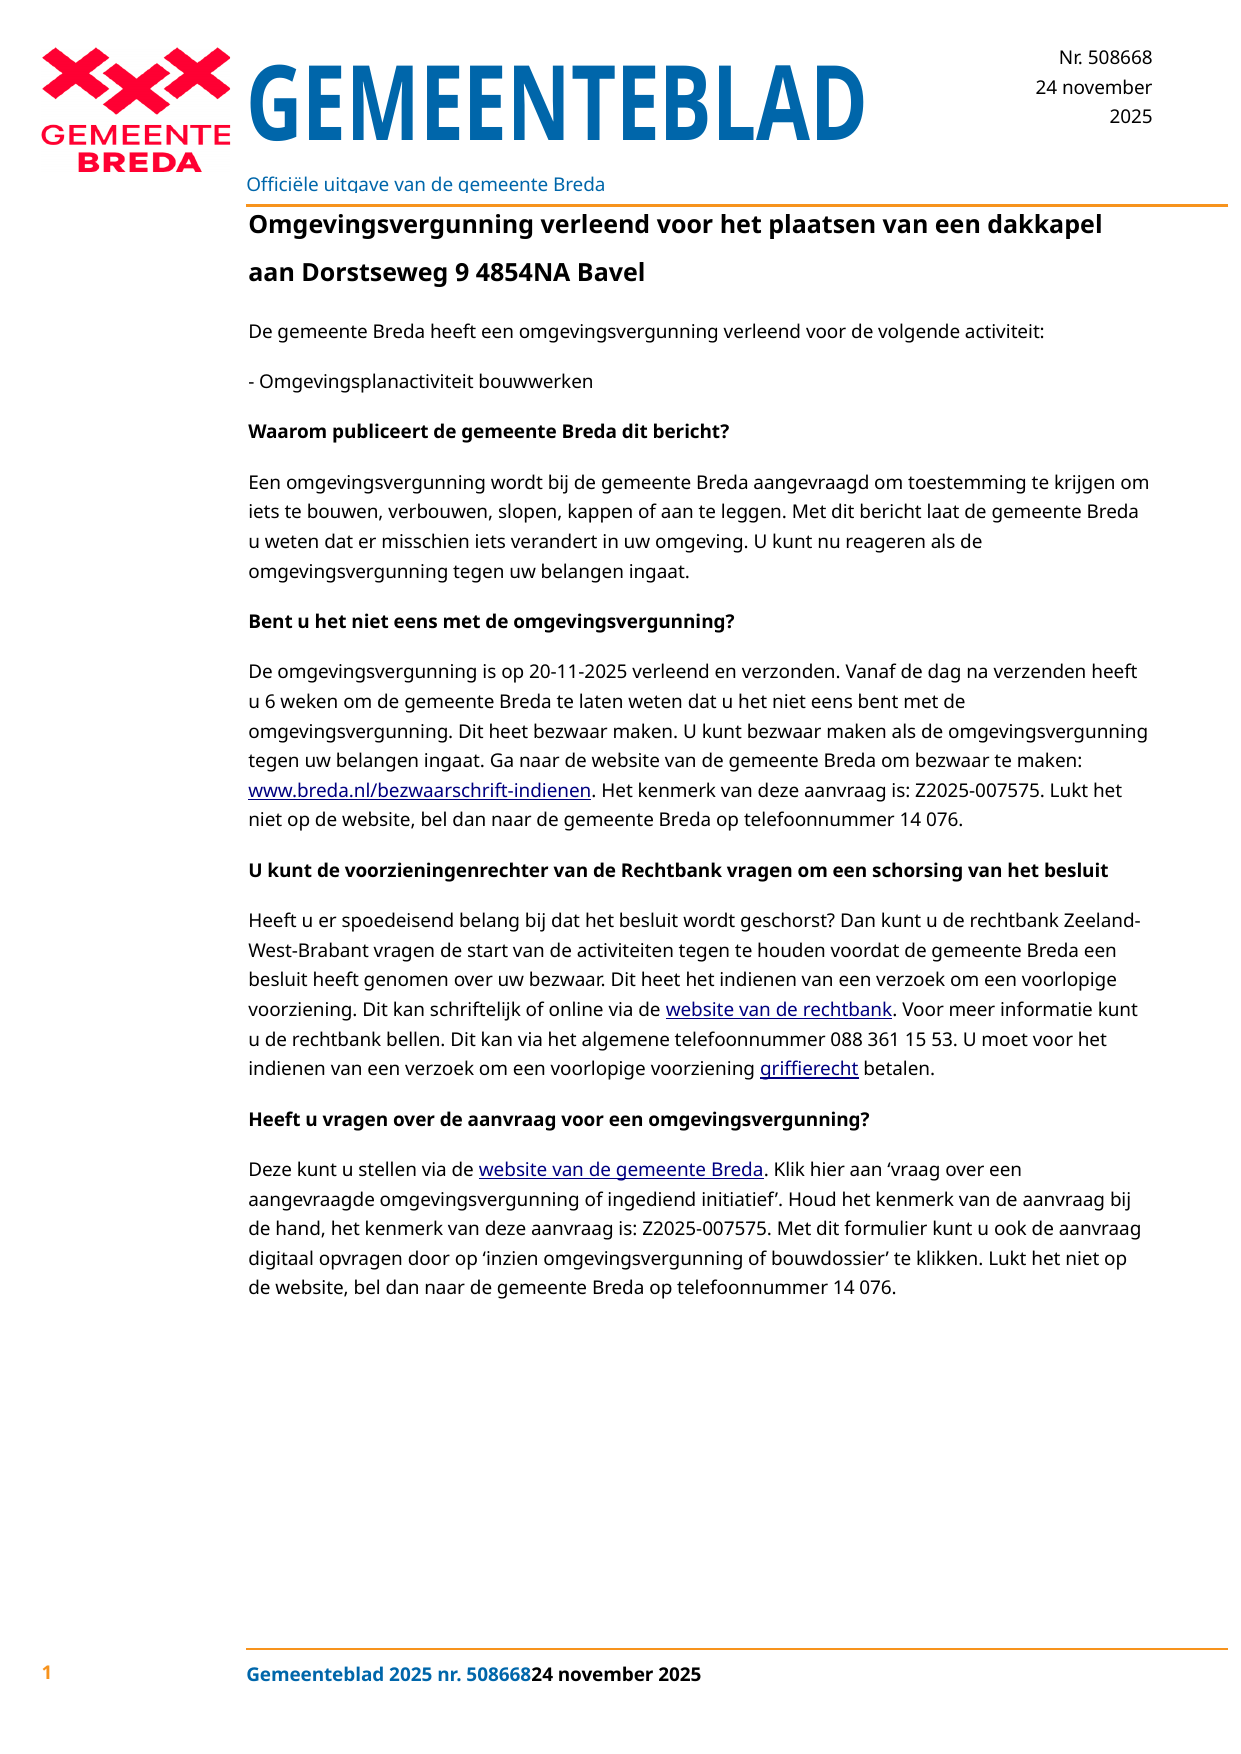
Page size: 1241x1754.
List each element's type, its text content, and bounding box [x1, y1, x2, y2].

picture [41, 47, 231, 172]
text Omgevingsvergunning verleend voor het plaatsen van een dakkapel aan Dorstseweg 9 4854NA Bavel [248, 207, 1152, 288]
text Deze kunt u stellen via de website van de gemeente Breda. Klik hier aan ‘vraag over een aangevraagde omgevingsvergunning of ingediend initiatief’. Houd het kenmerk van de aanvraag bij de hand, het kenmerk van deze aanvraag is: Z2025-007575. Met dit formulier kunt u ook de aanvraag digitaal opvragen door op ‘inzien omgevingsvergunning of bouwdossier’ te klikken. Lukt het niet op de website, bel dan naar de gemeente Breda op telefoonnummer 14 076. [248, 1156, 1152, 1300]
text Heeft u vragen over de aanvraag voor een omgevingsvergunning? [248, 1106, 1152, 1132]
text Een omgevingsvergunning wordt bij de gemeente Breda aangevraagd om toestemming te krijgen om iets te bouwen, verbouwen, slopen, kappen of aan te leggen. Met dit bericht laat de gemeente Breda u weten dat er misschien iets verandert in uw omgeving. U kunt nu reageren als de omgevingsvergunning tegen uw belangen ingaat. [248, 469, 1152, 584]
text Waarom publiceert de gemeente Breda dit bericht? [248, 419, 1152, 444]
text Bent u het niet eens met de omgevingsvergunning? [248, 608, 1152, 634]
text Heeft u er spoedeisend belang bij dat het besluit wordt geschorst? Dan kunt u de rechtbank Zeeland-West-Brabant vragen de start van de activiteiten tegen te houden voordat de gemeente Breda een besluit heeft genomen over uw bezwaar. Dit heet het indienen van een verzoek om een voorlopige voorziening. Dit kan schriftelijk of online via de website van de rechtbank. Voor meer informatie kunt u de rechtbank bellen. Dit kan via het algemene telefoonnummer 088 361 15 53. U moet voor het indienen van een verzoek om een voorlopige voorziening griffierecht betalen. [248, 907, 1152, 1081]
text U kunt de voorzieningenrechter van de Rechtbank vragen om een schorsing van het besluit [248, 857, 1152, 883]
text De omgevingsvergunning is op 20-11-2025 verleend en verzonden. Vanaf de dag na verzenden heeft u 6 weken om de gemeente Breda te laten weten dat u het niet eens bent met de omgevingsvergunning. Dit heet bezwaar maken. U kunt bezwaar maken als de omgevingsvergunning tegen uw belangen ingaat. Ga naar de website van de gemeente Breda om bezwaar te maken: www.breda.nl/bezwaarschrift-indienen. Het kenmerk van deze aanvraag is: Z2025-007575. Lukt het niet op de website, bel dan naar de gemeente Breda op telefoonnummer 14 076. [248, 659, 1152, 832]
text - Omgevingsplanactiviteit bouwwerken [248, 368, 1152, 394]
text De gemeente Breda heeft een omgevingsvergunning verleend voor de volgende activiteit: [248, 318, 1152, 344]
